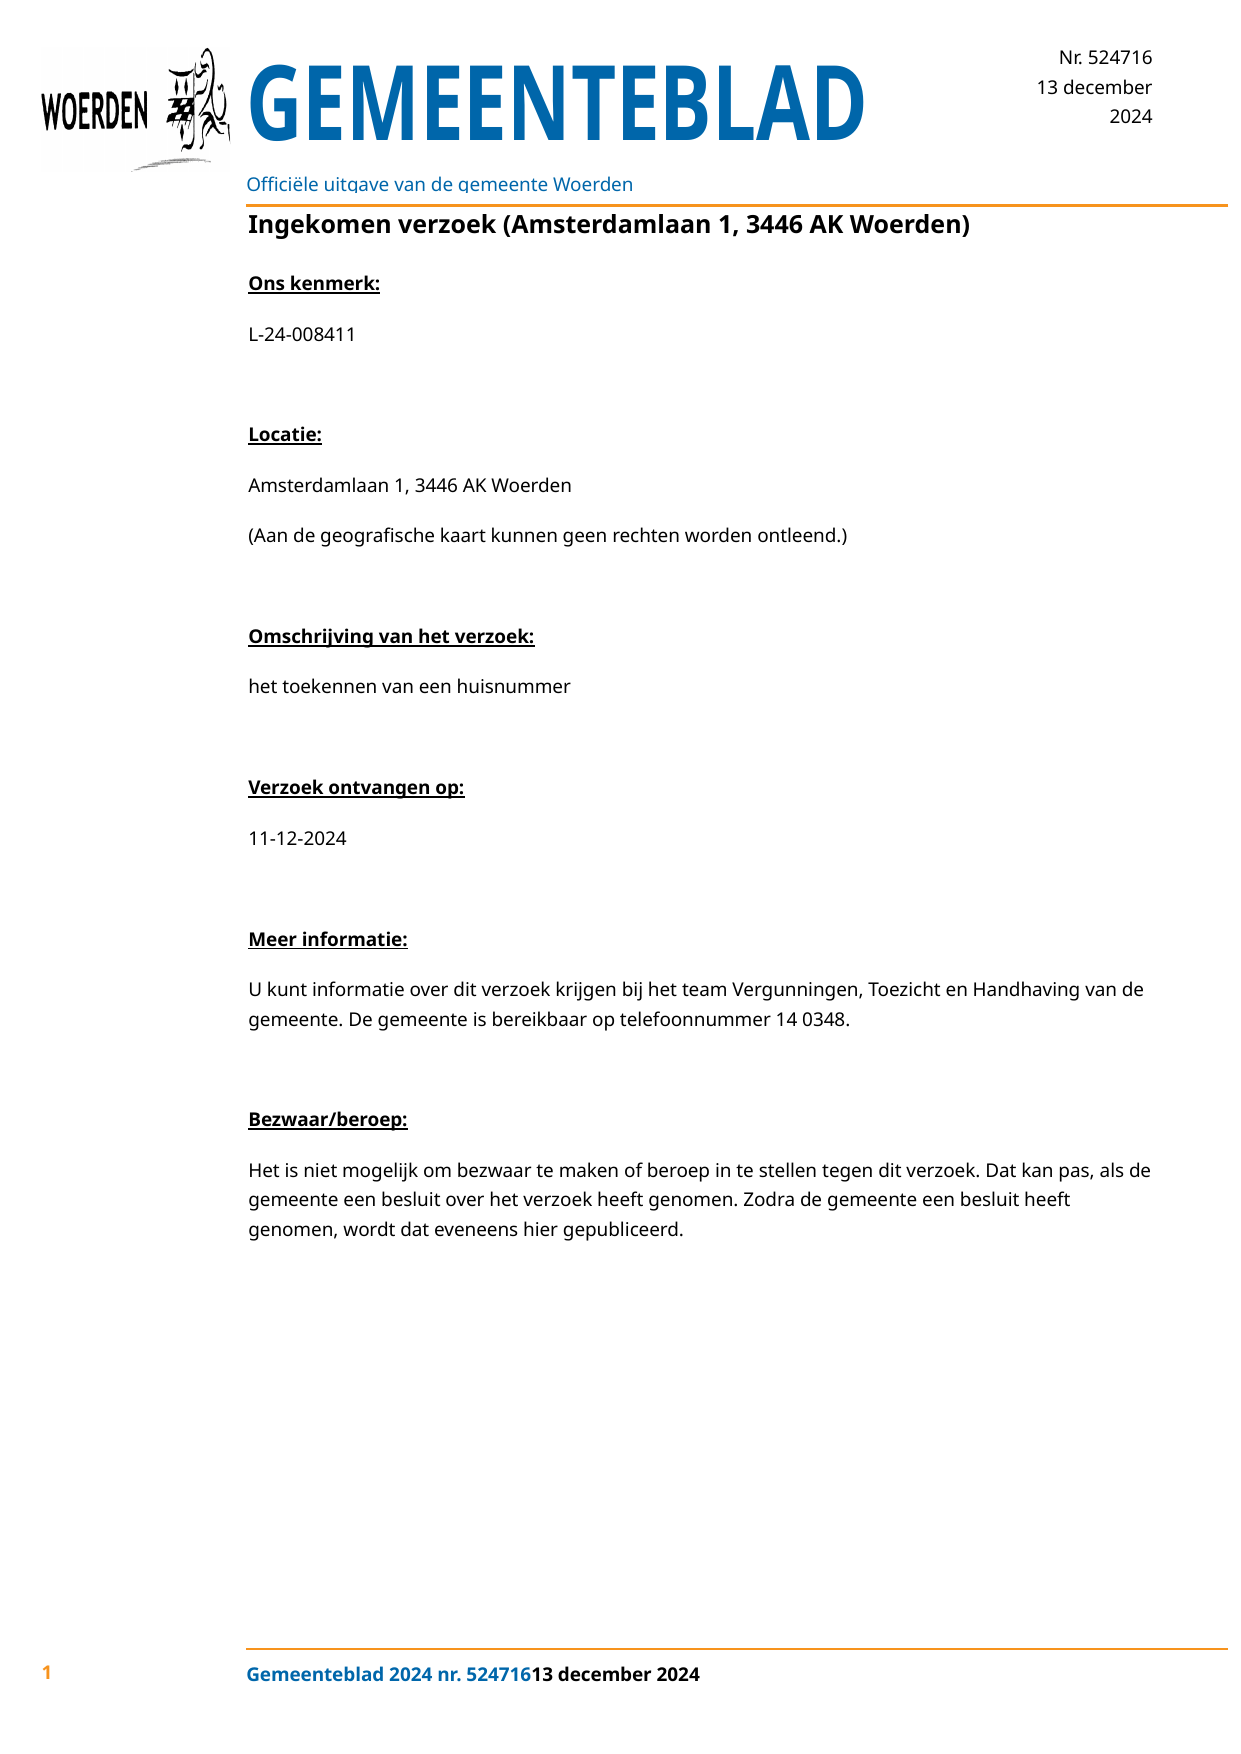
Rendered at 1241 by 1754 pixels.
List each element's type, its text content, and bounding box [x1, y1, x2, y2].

text Het is niet mogelijk om bezwaar te maken of beroep in te stellen tegen dit verzoek. Dat kan pas, als de gemeente een besluit over het verzoek heeft genomen. Zodra de gemeente een besluit heeft genomen, wordt dat eveneens hier gepubliceerd. [248, 1157, 1152, 1242]
text Ingekomen verzoek (Amsterdamlaan 1, 3446 AK Woerden) [248, 207, 1152, 241]
text Verzoek ontvangen op: [248, 774, 1152, 800]
text het toekennen van een huisnummer [248, 674, 1152, 699]
text (Aan de geografische kaart kunnen geen rechten worden ontleend.) [248, 522, 1152, 548]
text Amsterdamlaan 1, 3446 AK Woerden [248, 472, 1152, 498]
text Locatie: [248, 422, 1152, 447]
text L-24-008411 [248, 321, 1152, 346]
text Meer informatie: [248, 926, 1152, 951]
text Omschrijving van het verzoek: [248, 623, 1152, 649]
text 11-12-2024 [248, 825, 1152, 851]
text Bezwaar/beroep: [248, 1107, 1152, 1132]
text U kunt informatie over dit verzoek krijgen bij het team Vergunningen, Toezicht en Handhaving van de gemeente. De gemeente is bereikbaar op telefoonnummer 14 0348. [248, 976, 1152, 1031]
picture [41, 47, 231, 172]
text Ons kenmerk: [248, 270, 1152, 296]
